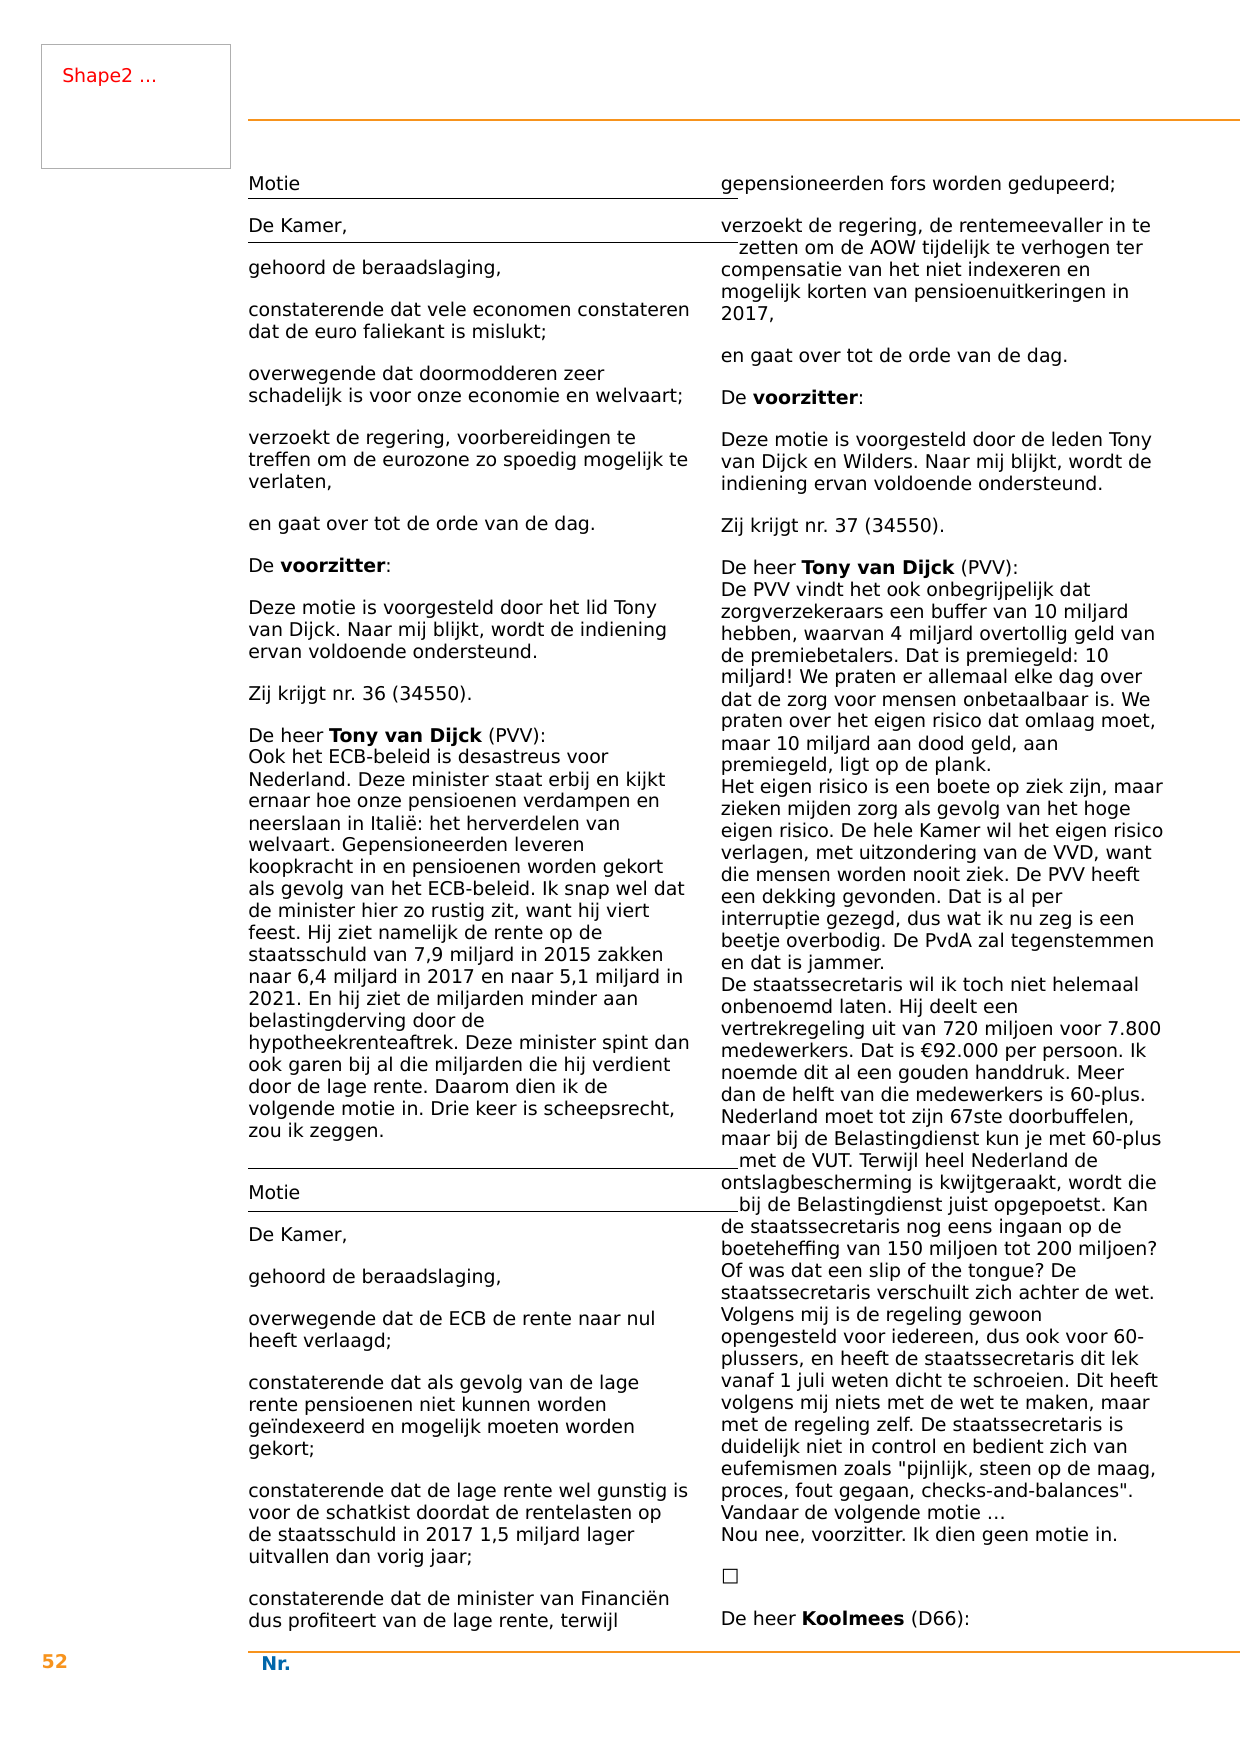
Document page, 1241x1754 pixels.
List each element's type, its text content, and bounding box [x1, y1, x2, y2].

text De Kamer, [248, 1224, 691, 1246]
text constaterende dat vele economen constateren dat de euro faliekant is mislukt; [248, 299, 691, 343]
text constaterende dat de minister van Financiën dus profiteert van de lage rente, terwijl [248, 1588, 691, 1632]
text en gaat over tot de orde van de dag. [248, 513, 691, 534]
text De Kamer, [248, 215, 691, 237]
text De PVV vindt het ook onbegrijpelijk dat zorgverzekeraars een buffer van 10 miljard hebben, waarvan 4 miljard overtollig geld van de premiebetalers. Dat is premiegeld: 10 miljard! We praten er allemaal elke dag over dat de zorg voor mensen onbetaalbaar is. We praten over het eigen risico dat omlaag moet, maar 10 miljard aan dood geld, aan premiegeld, ligt op de plank. [721, 578, 1163, 776]
text Zij krijgt nr. 37 (34550). [721, 514, 1163, 537]
text De heer Koolmees (D66): [721, 1608, 1163, 1629]
text Motie [248, 1182, 691, 1204]
text constaterende dat als gevolg van de lage rente pensioenen niet kunnen worden geïndexeerd en mogelijk moeten worden gekort; [248, 1372, 691, 1460]
text Het eigen risico is een boete op ziek zijn, maar zieken mijden zorg als gevolg van het hoge eigen risico. De hele Kamer wil het eigen risico verlagen, met uitzondering van de VVD, want die mensen worden nooit ziek. De PVV heeft een dekking gevonden. Dat is al per interruptie gezegd, dus wat ik nu zeg is een beetje overbodig. De PvdA zal tegenstemmen en dat is jammer. [721, 776, 1163, 974]
text en gaat over tot de orde van de dag. [721, 345, 1163, 367]
text De voorzitter: [721, 387, 1163, 409]
text constaterende dat de lage rente wel gunstig is voor de schatkist doordat de rentelasten op de staatsschuld in 2017 1,5 miljard lager uitvallen dan vorig jaar; [248, 1480, 691, 1568]
text gepensioneerden fors worden gedupeerd; [721, 173, 1163, 195]
text Nou nee, voorzitter. Ik dien geen motie in. [721, 1524, 1163, 1546]
text De heer Tony van Dijck (PVV): [721, 557, 1163, 578]
text De voorzitter: [248, 554, 691, 577]
text Zij krijgt nr. 36 (34550). [248, 682, 691, 704]
text overwegende dat de ECB de rente naar nul heeft verlaagd; [248, 1308, 691, 1352]
text gehoord de beraadslaging, [248, 1266, 691, 1288]
text Deze motie is voorgesteld door de leden Tony van Dijck en Wilders. Naar mij blijkt, wordt de indiening ervan voldoende ondersteund. [721, 429, 1163, 494]
text De heer Tony van Dijck (PVV): [248, 724, 691, 746]
text Ook het ECB-beleid is desastreus voor Nederland. Deze minister staat erbij en kijkt ernaar hoe onze pensioenen verdampen en neerslaan in Italië: het herverdelen van welvaart. Gepensioneerden leveren koopkracht in en pensioenen worden gekort als gevolg van het ECB-beleid. Ik snap wel dat de minister hier zo rustig zit, want hij viert feest. Hij ziet namelijk de rente op de staatsschuld van 7,9 miljard in 2015 zakken naar 6,4 miljard in 2017 en naar 5,1 miljard in 2021. En hij ziet de miljarden minder aan belastingderving door de hypotheekrenteaftrek. Deze minister spint dan ook garen bij al die miljarden die hij verdient door de lage rente. Daarom dien ik de volgende motie in. Drie keer is scheepsrecht, zou ik zeggen. [248, 746, 691, 1142]
text Motie [248, 173, 691, 195]
text overwegende dat doormodderen zeer schadelijk is voor onze economie en welvaart; [248, 363, 691, 407]
text verzoekt de regering, de rentemeevaller in te zetten om de AOW tijdelijk te verhogen ter compensatie van het niet indexeren en mogelijk korten van pensioenuitkeringen in 2017, [721, 215, 1163, 325]
text Deze motie is voorgesteld door het lid Tony van Dijck. Naar mij blijkt, wordt de indiening ervan voldoende ondersteund. [248, 597, 691, 662]
text ⬜ [721, 1566, 1163, 1588]
text verzoekt de regering, voorbereidingen te treffen om de eurozone zo spoedig mogelijk te verlaten, [248, 427, 691, 493]
text De staatssecretaris wil ik toch niet helemaal onbenoemd laten. Hij deelt een vertrekregeling uit van 720 miljoen voor 7.800 medewerkers. Dat is €92.000 per persoon. Ik noemde dit al een gouden handdruk. Meer dan de helft van die medewerkers is 60-plus. Nederland moet tot zijn 67ste doorbuffelen, maar bij de Belastingdienst kun je met 60-plus met de VUT. Terwijl heel Nederland de ontslagbescherming is kwijtgeraakt, wordt die bij de Belastingdienst juist opgepoetst. Kan de staatssecretaris nog eens ingaan op de boeteheffing van 150 miljoen tot 200 miljoen? Of was dat een slip of the tongue? De staatssecretaris verschuilt zich achter de wet. Volgens mij is de regeling gewoon opengesteld voor iedereen, dus ook voor 60-plussers, en heeft de staatssecretaris dit lek vanaf 1 juli weten dicht te schroeien. Dit heeft volgens mij niets met de wet te maken, maar met de regeling zelf. De staatssecretaris is duidelijk niet in control en bedient zich van eufemismen zoals "pijnlijk, steen op de maag, proces, fout gegaan, checks-and-balances". Vandaar de volgende motie … [721, 974, 1163, 1524]
text gehoord de beraadslaging, [248, 257, 691, 279]
